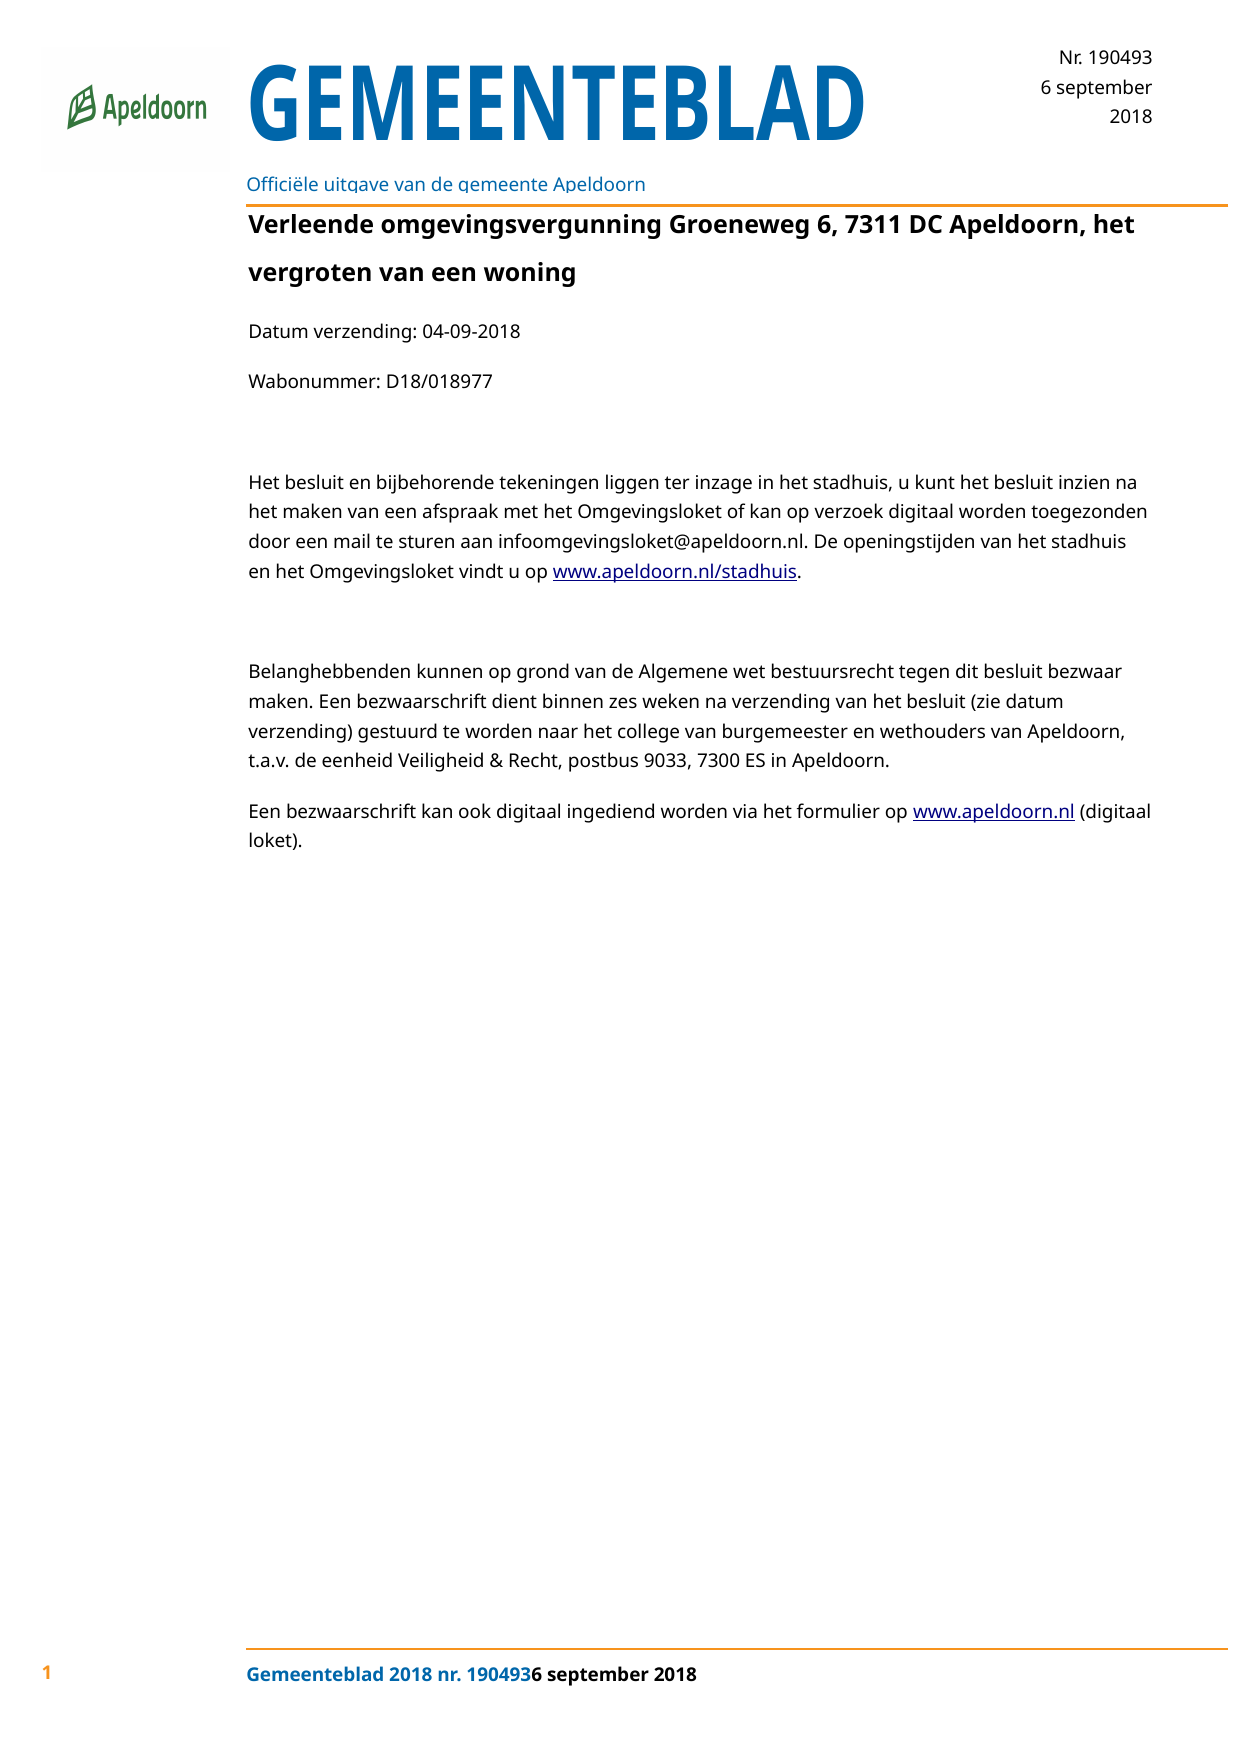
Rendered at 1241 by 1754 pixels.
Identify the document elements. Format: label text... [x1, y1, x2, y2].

text Belanghebbenden kunnen op grond van de Algemene wet bestuursrecht tegen dit besluit bezwaar maken. Een bezwaarschrift dient binnen zes weken na verzending van het besluit (zie datum verzending) gestuurd te worden naar het college van burgemeester en wethouders van Apeldoorn, t.a.v. de eenheid Veiligheid & Recht, postbus 9033, 7300 ES in Apeldoorn. [248, 659, 1152, 773]
text Datum verzending: 04-09-2018 [248, 318, 1152, 344]
text Verleende omgevingsvergunning Groeneweg 6, 7311 DC Apeldoorn, het vergroten van een woning [248, 207, 1152, 288]
text Wabonummer: D18/018977 [248, 368, 1152, 394]
picture [41, 47, 231, 172]
text Het besluit en bijbehorende tekeningen liggen ter inzage in het stadhuis, u kunt het besluit inzien na het maken van een afspraak met het Omgevingsloket of kan op verzoek digitaal worden toegezonden door een mail te sturen aan infoomgevingsloket@apeldoorn.nl. De openingstijden van het stadhuis en het Omgevingsloket vindt u op www.apeldoorn.nl/stadhuis. [248, 469, 1152, 584]
text Een bezwaarschrift kan ook digitaal ingediend worden via het formulier op www.apeldoorn.nl (digitaal loket). [248, 798, 1152, 853]
